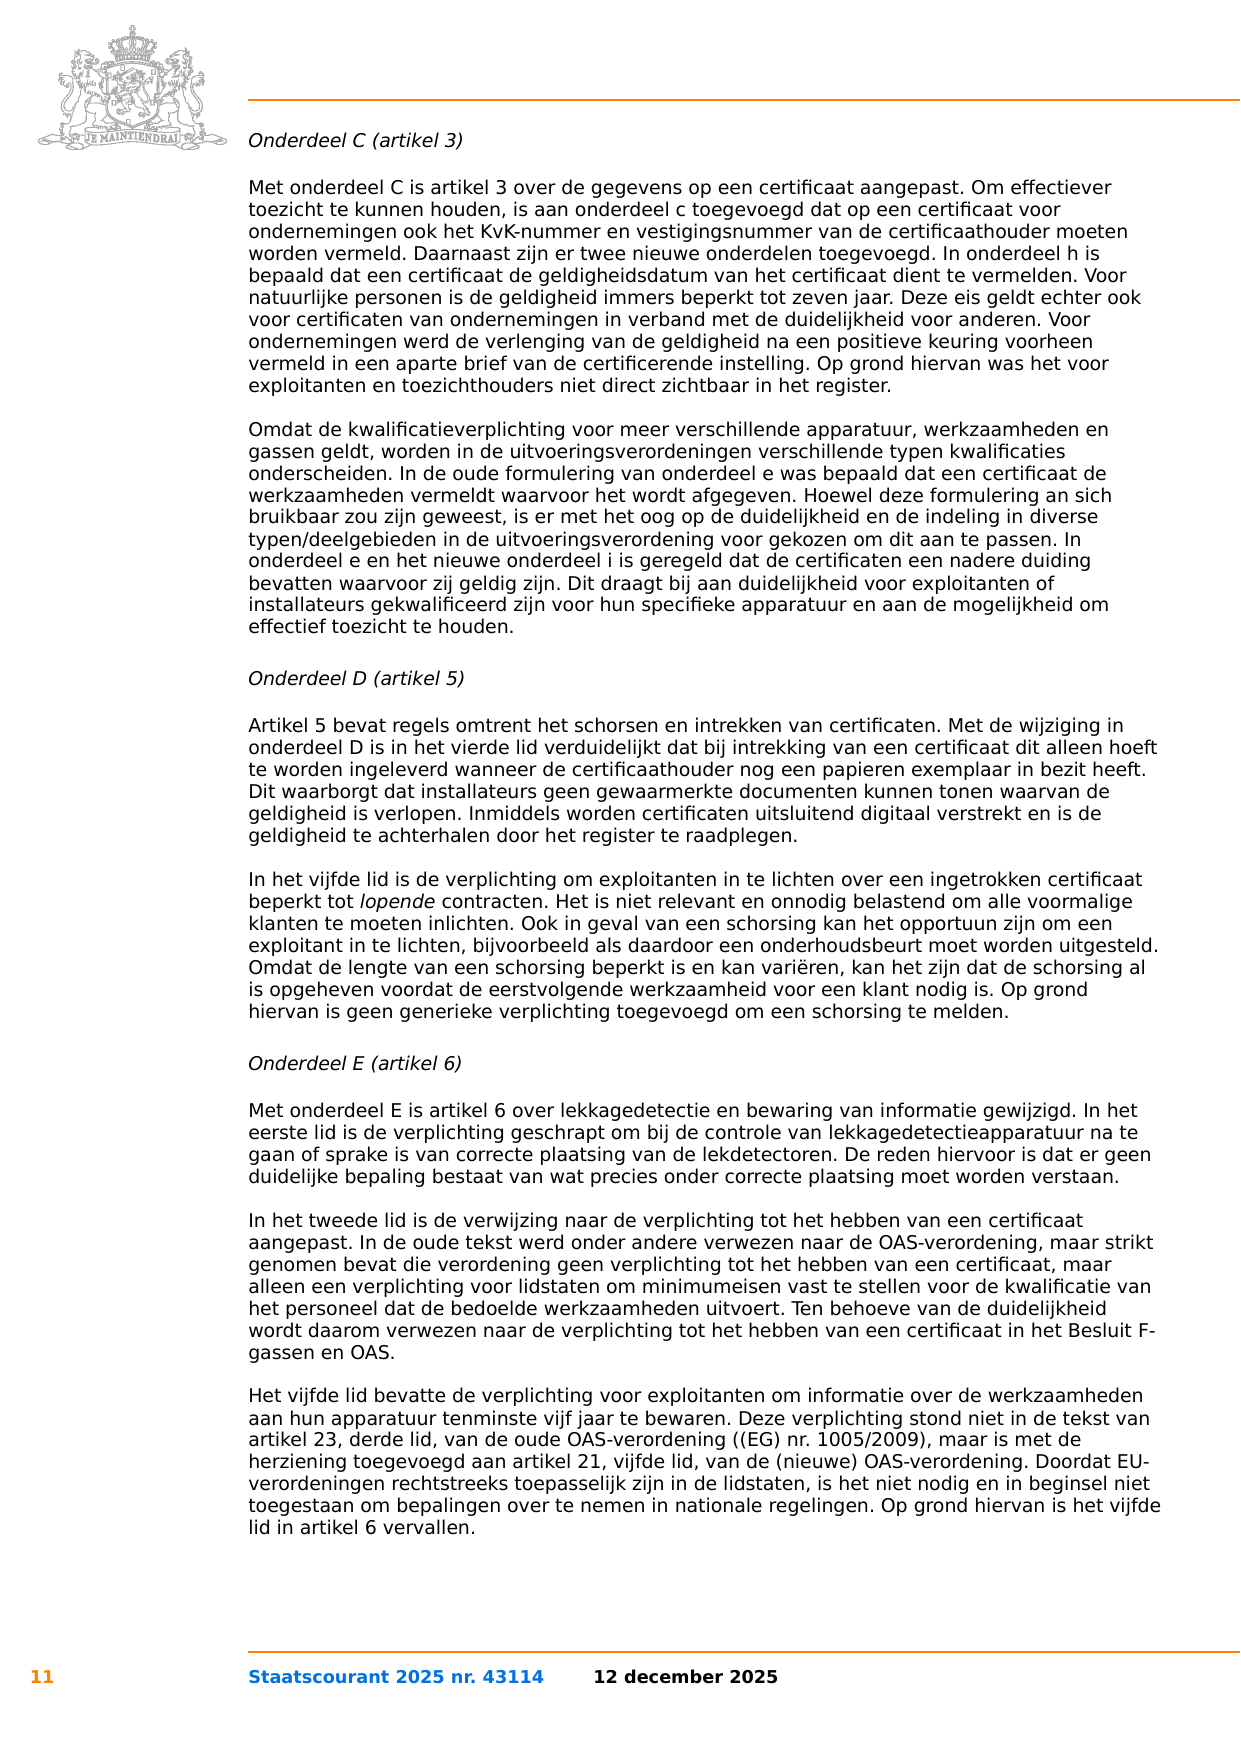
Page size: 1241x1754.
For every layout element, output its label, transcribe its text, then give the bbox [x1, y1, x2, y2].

picture [38, 25, 227, 150]
text Omdat de kwalificatieverplichting voor meer verschillende apparatuur, werkzaamheden en gassen geldt, worden in de uitvoeringsverordeningen verschillende typen kwalificaties onderscheiden. In de oude formulering van onderdeel e was bepaald dat een certificaat de werkzaamheden vermeldt waarvoor het wordt afgegeven. Hoewel deze formulering an sich bruikbaar zou zijn geweest, is er met het oog op de duidelijkheid en de indeling in diverse typen/deelgebieden in de uitvoeringsverordening voor gekozen om dit aan te passen. In onderdeel e en het nieuwe onderdeel i is geregeld dat de certificaten een nadere duiding bevatten waarvoor zij geldig zijn. Dit draagt bij aan duidelijkheid voor exploitanten of installateurs gekwalificeerd zijn voor hun specifieke apparatuur en aan de mogelijkheid om effectief toezicht te houden. [248, 418, 1163, 638]
subtitle Onderdeel E (artikel 6) [248, 1053, 1163, 1075]
text In het tweede lid is de verwijzing naar de verplichting tot het hebben van een certificaat aangepast. In de oude tekst werd onder andere verwezen naar de OAS-verordening, maar strikt genomen bevat die verordening geen verplichting tot het hebben van een certificaat, maar alleen een verplichting voor lidstaten om minimumeisen vast te stellen voor de kwalificatie van het personeel dat de bedoelde werkzaamheden uitvoert. Ten behoeve van de duidelijkheid wordt daarom verwezen naar de verplichting tot het hebben van een certificaat in het Besluit F-gassen en OAS. [248, 1210, 1163, 1363]
subtitle Onderdeel D (artikel 5) [248, 668, 1163, 690]
text In het vijfde lid is de verplichting om exploitanten in te lichten over een ingetrokken certificaat beperkt tot lopende contracten. Het is niet relevant en onnodig belastend om alle voormalige klanten te moeten inlichten. Ook in geval van een schorsing kan het opportuun zijn om een exploitant in te lichten, bijvoorbeeld als daardoor een onderhoudsbeurt moet worden uitgesteld. Omdat de lengte van een schorsing beperkt is en kan variëren, kan het zijn dat de schorsing al is opgeheven voordat de eerstvolgende werkzaamheid voor een klant nodig is. Op grond hiervan is geen generieke verplichting toegevoegd om een schorsing te melden. [248, 869, 1163, 1023]
text Het vijfde lid bevatte de verplichting voor exploitanten om informatie over de werkzaamheden aan hun apparatuur tenminste vijf jaar te bewaren. Deze verplichting stond niet in de tekst van artikel 23, derde lid, van de oude OAS-verordening ((EG) nr. 1005/2009), maar is met de herziening toegevoegd aan artikel 21, vijfde lid, van de (nieuwe) OAS-verordening. Doordat EU-verordeningen rechtstreeks toepasselijk zijn in de lidstaten, is het niet nodig en in beginsel niet toegestaan om bepalingen over te nemen in nationale regelingen. Op grond hiervan is het vijfde lid in artikel 6 vervallen. [248, 1385, 1163, 1539]
text Met onderdeel C is artikel 3 over de gegevens op een certificaat aangepast. Om effectiever toezicht te kunnen houden, is aan onderdeel c toegevoegd dat op een certificaat voor ondernemingen ook het KvK-nummer en vestigingsnummer van de certificaathouder moeten worden vermeld. Daarnaast zijn er twee nieuwe onderdelen toegevoegd. In onderdeel h is bepaald dat een certificaat de geldigheidsdatum van het certificaat dient te vermelden. Voor natuurlijke personen is de geldigheid immers beperkt tot zeven jaar. Deze eis geldt echter ook voor certificaten van ondernemingen in verband met de duidelijkheid voor anderen. Voor ondernemingen werd de verlenging van de geldigheid na een positieve keuring voorheen vermeld in een aparte brief van de certificerende instelling. Op grond hiervan was het voor exploitanten en toezichthouders niet direct zichtbaar in het register. [248, 177, 1163, 397]
subtitle Onderdeel C (artikel 3) [248, 130, 1163, 152]
text Artikel 5 bevat regels omtrent het schorsen en intrekken van certificaten. Met de wijziging in onderdeel D is in het vierde lid verduidelijkt dat bij intrekking van een certificaat dit alleen hoeft te worden ingeleverd wanneer de certificaathouder nog een papieren exemplaar in bezit heeft. Dit waarborgt dat installateurs geen gewaarmerkte documenten kunnen tonen waarvan de geldigheid is verlopen. Inmiddels worden certificaten uitsluitend digitaal verstrekt en is de geldigheid te achterhalen door het register te raadplegen. [248, 715, 1163, 847]
text Met onderdeel E is artikel 6 over lekkagedetectie en bewaring van informatie gewijzigd. In het eerste lid is de verplichting geschrapt om bij de controle van lekkagedetectieapparatuur na te gaan of sprake is van correcte plaatsing van de lekdetectoren. De reden hiervoor is dat er geen duidelijke bepaling bestaat van wat precies onder correcte plaatsing moet worden verstaan. [248, 1100, 1163, 1188]
